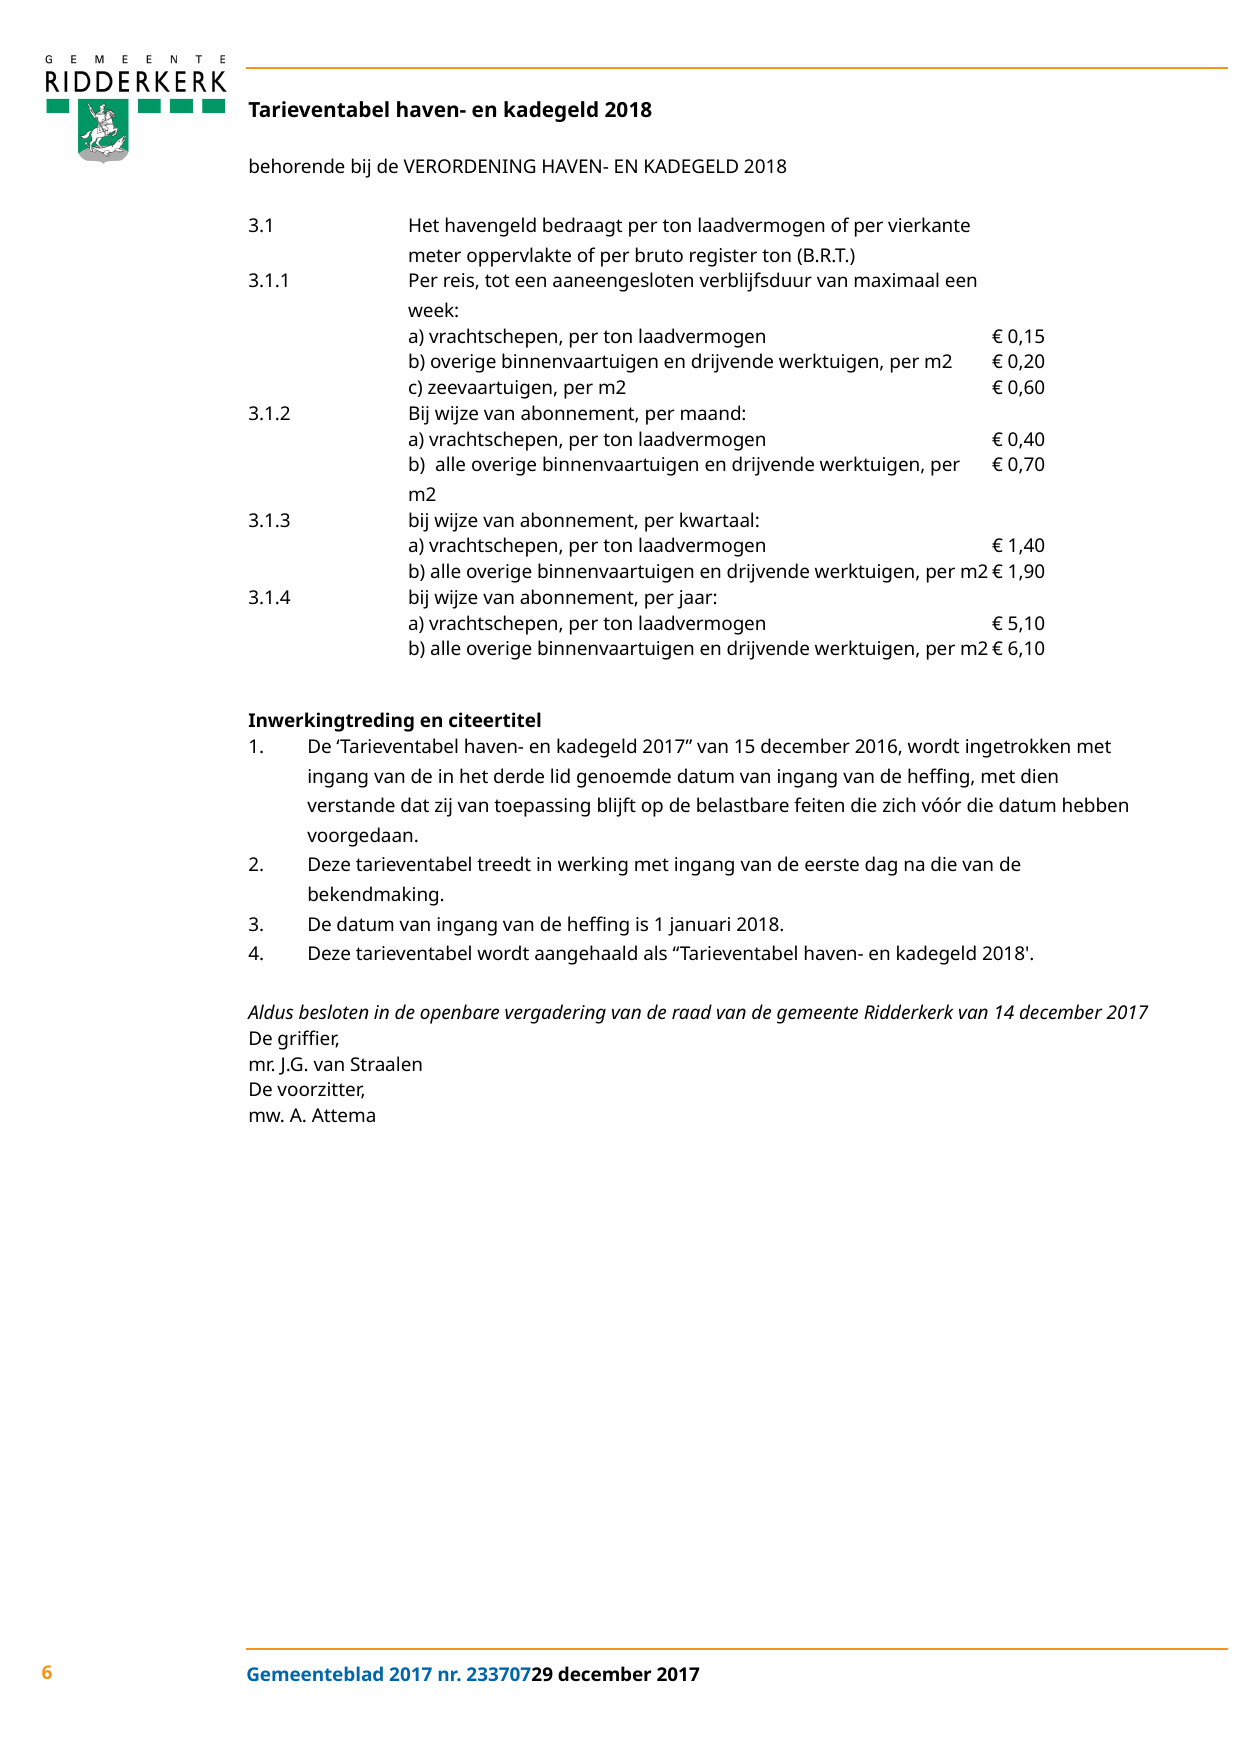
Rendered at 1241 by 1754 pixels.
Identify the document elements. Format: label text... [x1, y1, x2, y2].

table_cell [248, 610, 408, 635]
text De griffier, [248, 1025, 1152, 1051]
table_cell € 0,15 [992, 323, 1152, 348]
table_cell Per reis, tot een aaneengesloten verblijfsduur van maximaal een week: [408, 268, 992, 323]
table_cell [992, 584, 1152, 610]
text Aldus besloten in de openbare vergadering van de raad van de gemeente Ridderkerk van 14 december 2017 [248, 999, 1152, 1025]
table_cell € 6,10 [992, 635, 1152, 661]
table_cell € 0,70 [992, 451, 1152, 507]
list Deze tarieventabel treedt in werking met ingang van de eerste dag na die van de bekendmaking. [248, 852, 1152, 907]
text behorende bij de VERORDENING HAVEN- EN KADEGELD 2018 [248, 153, 1152, 179]
table_cell b) alle overige binnenvaartuigen en drijvende werktuigen, per m2 [408, 635, 992, 661]
table_cell [248, 635, 408, 661]
list De ‘Tarieventabel haven- en kadegeld 2017” van 15 december 2016, wordt ingetrokken met ingang van de in het derde lid genoemde datum van ingang van de heffing, met dien verstande dat zij van toepassing blijft op de belastbare feiten die zich vóór die datum hebben voorgedaan. [248, 733, 1152, 848]
table_cell € 0,60 [992, 374, 1152, 400]
table_cell 3.1.1 [248, 268, 408, 323]
table_cell [248, 533, 408, 558]
table_cell [248, 323, 408, 348]
table_cell € 0,20 [992, 349, 1152, 374]
text De voorzitter, [248, 1077, 1152, 1102]
table_cell bij wijze van abonnement, per jaar: [408, 584, 992, 610]
table_cell a) vrachtschepen, per ton laadvermogen [408, 323, 992, 348]
table_cell a) vrachtschepen, per ton laadvermogen [408, 533, 992, 558]
table_cell 3.1.2 [248, 400, 408, 426]
table_cell [248, 558, 408, 584]
table_cell € 0,40 [992, 426, 1152, 451]
table_cell [248, 426, 408, 451]
text mw. A. Attema [248, 1102, 1152, 1128]
table_cell bij wijze van abonnement, per kwartaal: [408, 507, 992, 532]
table_header Het havengeld bedraagt per ton laadvermogen of per vierkante meter oppervlakte of per bruto register ton (B.R.T.) [408, 212, 992, 267]
list Deze tarieventabel wordt aangehaald als “Tarieventabel haven- en kadegeld 2018'. [248, 940, 1152, 966]
table_cell b) alle overige binnenvaartuigen en drijvende werktuigen, per m2 [408, 451, 992, 507]
table_header [992, 212, 1152, 267]
table_cell Bij wijze van abonnement, per maand: [408, 400, 992, 426]
table_cell € 1,90 [992, 558, 1152, 584]
text Inwerkingtreding en citeertitel [248, 707, 1152, 733]
table_cell 3.1.4 [248, 584, 408, 610]
table_header 3.1 [248, 212, 408, 267]
table_cell 3.1.3 [248, 507, 408, 532]
table_cell b) alle overige binnenvaartuigen en drijvende werktuigen, per m2 [408, 558, 992, 584]
table_cell [992, 400, 1152, 426]
text Tarieventabel haven- en kadegeld 2018 [248, 95, 1152, 123]
table_cell [248, 451, 408, 507]
table_cell € 5,10 [992, 610, 1152, 635]
table_cell [248, 349, 408, 374]
table_cell [992, 268, 1152, 323]
table_cell a) vrachtschepen, per ton laadvermogen [408, 426, 992, 451]
table_cell c) zeevaartuigen, per m2 [408, 374, 992, 400]
picture [41, 47, 231, 172]
table_cell [992, 507, 1152, 532]
text mr. J.G. van Straalen [248, 1051, 1152, 1077]
list De datum van ingang van de heffing is 1 januari 2018. [248, 911, 1152, 936]
table_cell [248, 374, 408, 400]
table_cell a) vrachtschepen, per ton laadvermogen [408, 610, 992, 635]
table_cell b) overige binnenvaartuigen en drijvende werktuigen, per m2 [408, 349, 992, 374]
table_cell € 1,40 [992, 533, 1152, 558]
